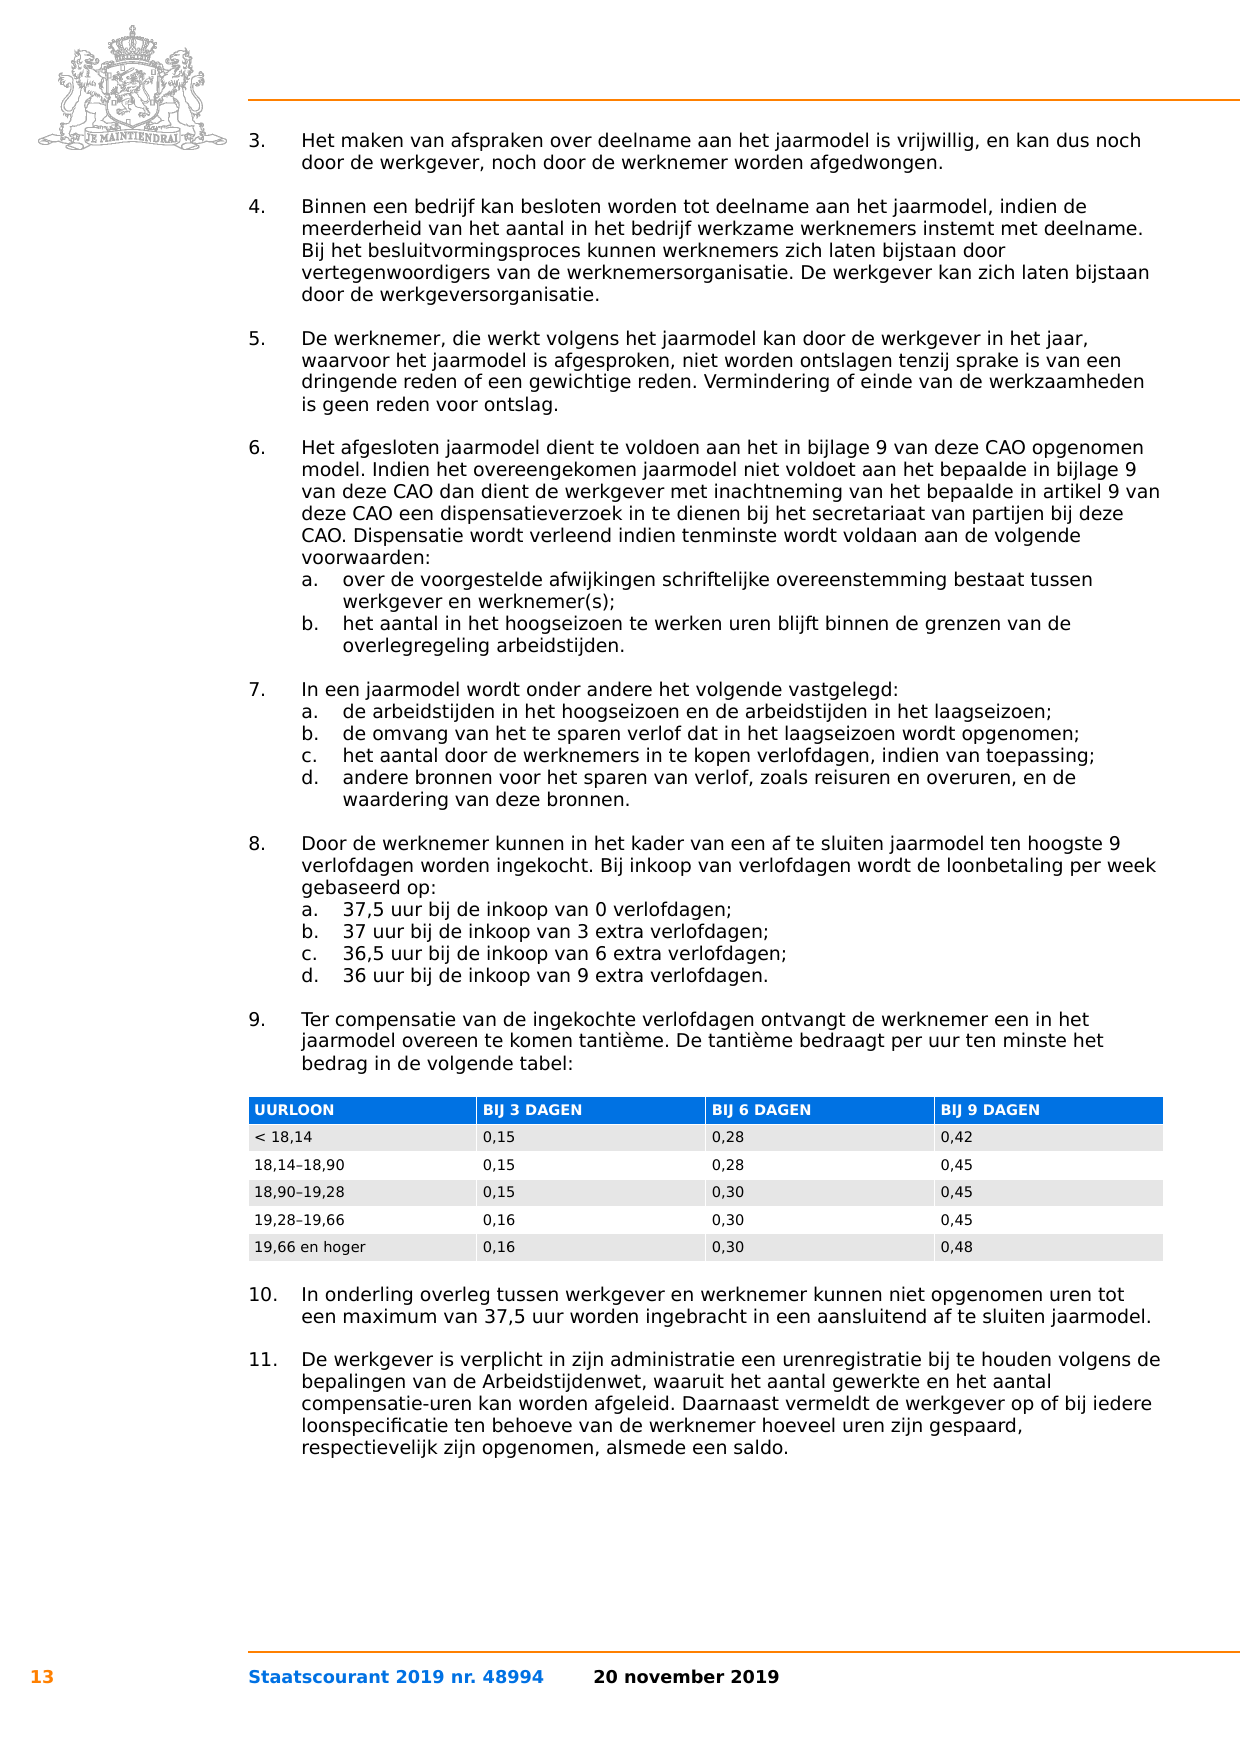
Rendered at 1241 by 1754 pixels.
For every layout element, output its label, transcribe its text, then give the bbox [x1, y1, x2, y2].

text 4. Binnen een bedrijf kan besloten worden tot deelname aan het jaarmodel, indien de meerderheid van het aantal in het bedrijf werkzame werknemers instemt met deelname. Bij het besluitvormingsproces kunnen werknemers zich laten bijstaan door vertegenwoordigers van de werknemersorganisatie. De werkgever kan zich laten bijstaan door de werkgeversorganisatie. [248, 196, 1163, 306]
table_header BIJ 6 DAGEN [706, 1097, 934, 1124]
text 5. De werknemer, die werkt volgens het jaarmodel kan door de werkgever in het jaar, waarvoor het jaarmodel is afgesproken, niet worden ontslagen tenzij sprake is van een dringende reden of een gewichtige reden. Vermindering of einde van de werkzaamheden is geen reden voor ontslag. [248, 327, 1163, 415]
text b. 37 uur bij de inkoop van 3 extra verlofdagen; [301, 921, 1163, 943]
table_cell 0,15 [477, 1152, 705, 1178]
text 10. In onderling overleg tussen werkgever en werknemer kunnen niet opgenomen uren tot een maximum van 37,5 uur worden ingebracht in een aansluitend af te sluiten jaarmodel. [248, 1283, 1163, 1327]
table_cell 0,28 [706, 1152, 934, 1178]
picture [38, 25, 227, 150]
table_cell 18,14–18,90 [249, 1152, 476, 1178]
table_cell 0,15 [477, 1180, 705, 1206]
table_cell 0,48 [935, 1234, 1163, 1261]
text b. het aantal in het hoogseizoen te werken uren blijft binnen de grenzen van de overlegregeling arbeidstijden. [301, 613, 1163, 657]
table_cell 19,66 en hoger [249, 1234, 476, 1261]
table_cell 0,30 [706, 1180, 934, 1206]
table_cell 0,30 [706, 1207, 934, 1233]
table_cell < 18,14 [249, 1125, 476, 1151]
text d. 36 uur bij de inkoop van 9 extra verlofdagen. [301, 964, 1163, 987]
table_cell 0,45 [935, 1180, 1163, 1206]
text 8. Door de werknemer kunnen in het kader van een af te sluiten jaarmodel ten hoogste 9 verlofdagen worden ingekocht. Bij inkoop van verlofdagen wordt de loonbetaling per week gebaseerd op: [248, 833, 1163, 899]
table_header BIJ 3 DAGEN [477, 1097, 705, 1124]
table_cell 0,45 [935, 1152, 1163, 1178]
table_cell 0,30 [706, 1234, 934, 1261]
text d. andere bronnen voor het sparen van verlof, zoals reisuren en overuren, en de waardering van deze bronnen. [301, 767, 1163, 811]
table_cell 0,16 [477, 1234, 705, 1261]
table_cell 0,28 [706, 1125, 934, 1151]
table_cell 0,16 [477, 1207, 705, 1233]
table_cell 0,15 [477, 1125, 705, 1151]
table_header UURLOON [249, 1097, 476, 1124]
table_cell 18,90–19,28 [249, 1180, 476, 1206]
text 9. Ter compensatie van de ingekochte verlofdagen ontvangt de werknemer een in het jaarmodel overeen te komen tantième. De tantième bedraagt per uur ten minste het bedrag in de volgende tabel: [248, 1008, 1163, 1074]
table_cell 0,45 [935, 1207, 1163, 1233]
text 11. De werkgever is verplicht in zijn administratie een urenregistratie bij te houden volgens de bepalingen van de Arbeidstijdenwet, waaruit het aantal gewerkte en het aantal compensatie-uren kan worden afgeleid. Daarnaast vermeldt de werkgever op of bij iedere loonspecificatie ten behoeve van de werknemer hoeveel uren zijn gespaard, respectievelijk zijn opgenomen, alsmede een saldo. [248, 1349, 1163, 1459]
text b. de omvang van het te sparen verlof dat in het laagseizoen wordt opgenomen; [301, 723, 1163, 745]
text 3. Het maken van afspraken over deelname aan het jaarmodel is vrijwillig, en kan dus noch door de werkgever, noch door de werknemer worden afgedwongen. [248, 130, 1163, 174]
text 7. In een jaarmodel wordt onder andere het volgende vastgelegd: [248, 679, 1163, 701]
text a. 37,5 uur bij de inkoop van 0 verlofdagen; [301, 899, 1163, 921]
table_cell 0,42 [935, 1125, 1163, 1151]
text a. de arbeidstijden in het hoogseizoen en de arbeidstijden in het laagseizoen; [301, 701, 1163, 723]
text c. het aantal door de werknemers in te kopen verlofdagen, indien van toepassing; [301, 745, 1163, 767]
text a. over de voorgestelde afwijkingen schriftelijke overeenstemming bestaat tussen werkgever en werknemer(s); [301, 569, 1163, 613]
text c. 36,5 uur bij de inkoop van 6 extra verlofdagen; [301, 943, 1163, 964]
table_cell 19,28–19,66 [249, 1207, 476, 1233]
table_header BIJ 9 DAGEN [935, 1097, 1163, 1124]
text 6. Het afgesloten jaarmodel dient te voldoen aan het in bijlage 9 van deze CAO opgenomen model. Indien het overeengekomen jaarmodel niet voldoet aan het bepaalde in bijlage 9 van deze CAO dan dient de werkgever met inachtneming van het bepaalde in artikel 9 van deze CAO een dispensatieverzoek in te dienen bij het secretariaat van partijen bij deze CAO. Dispensatie wordt verleend indien tenminste wordt voldaan aan de volgende voorwaarden: [248, 437, 1163, 569]
